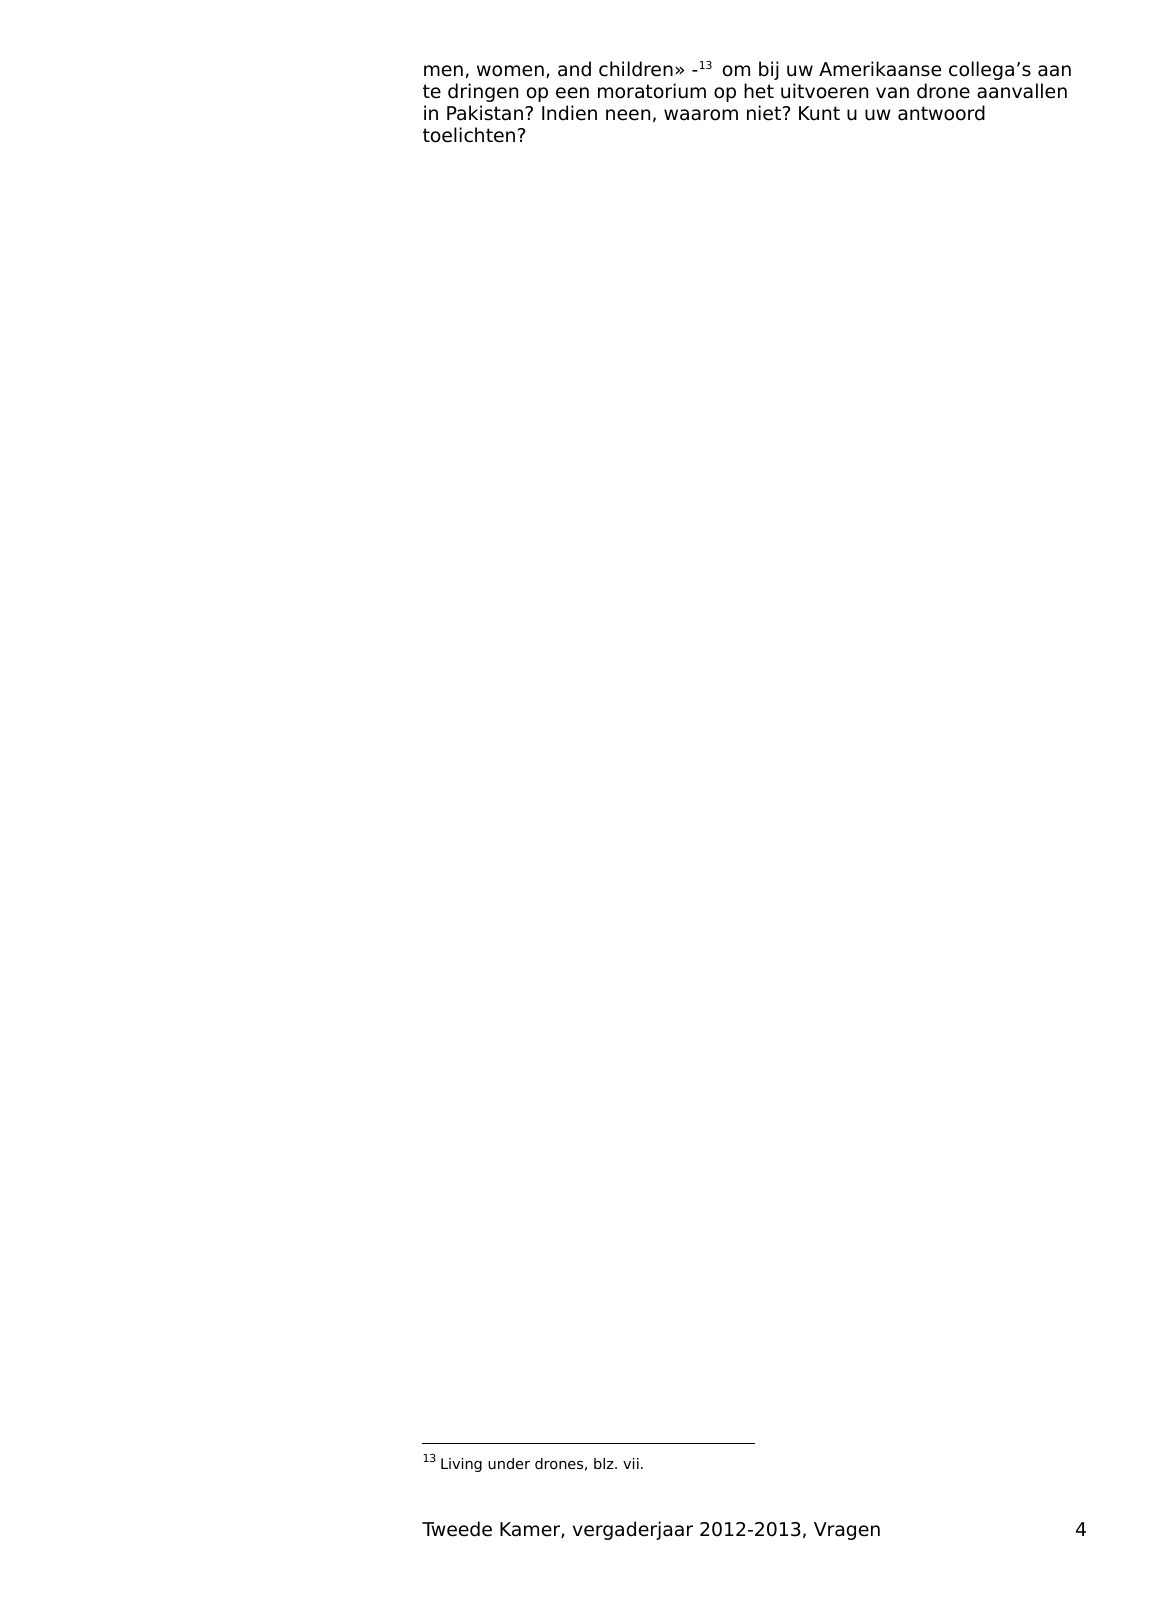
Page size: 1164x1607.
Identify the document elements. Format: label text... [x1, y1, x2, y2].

text Living under drones, blz. vii. [422, 1452, 1087, 1474]
text men, women, and children» - om bij uw Amerikaanse collega’s aan te dringen op een moratorium op het uitvoeren van drone aanvallen in Pakistan? Indien neen, waarom niet? Kunt u uw antwoord toelichten? [422, 59, 1087, 147]
